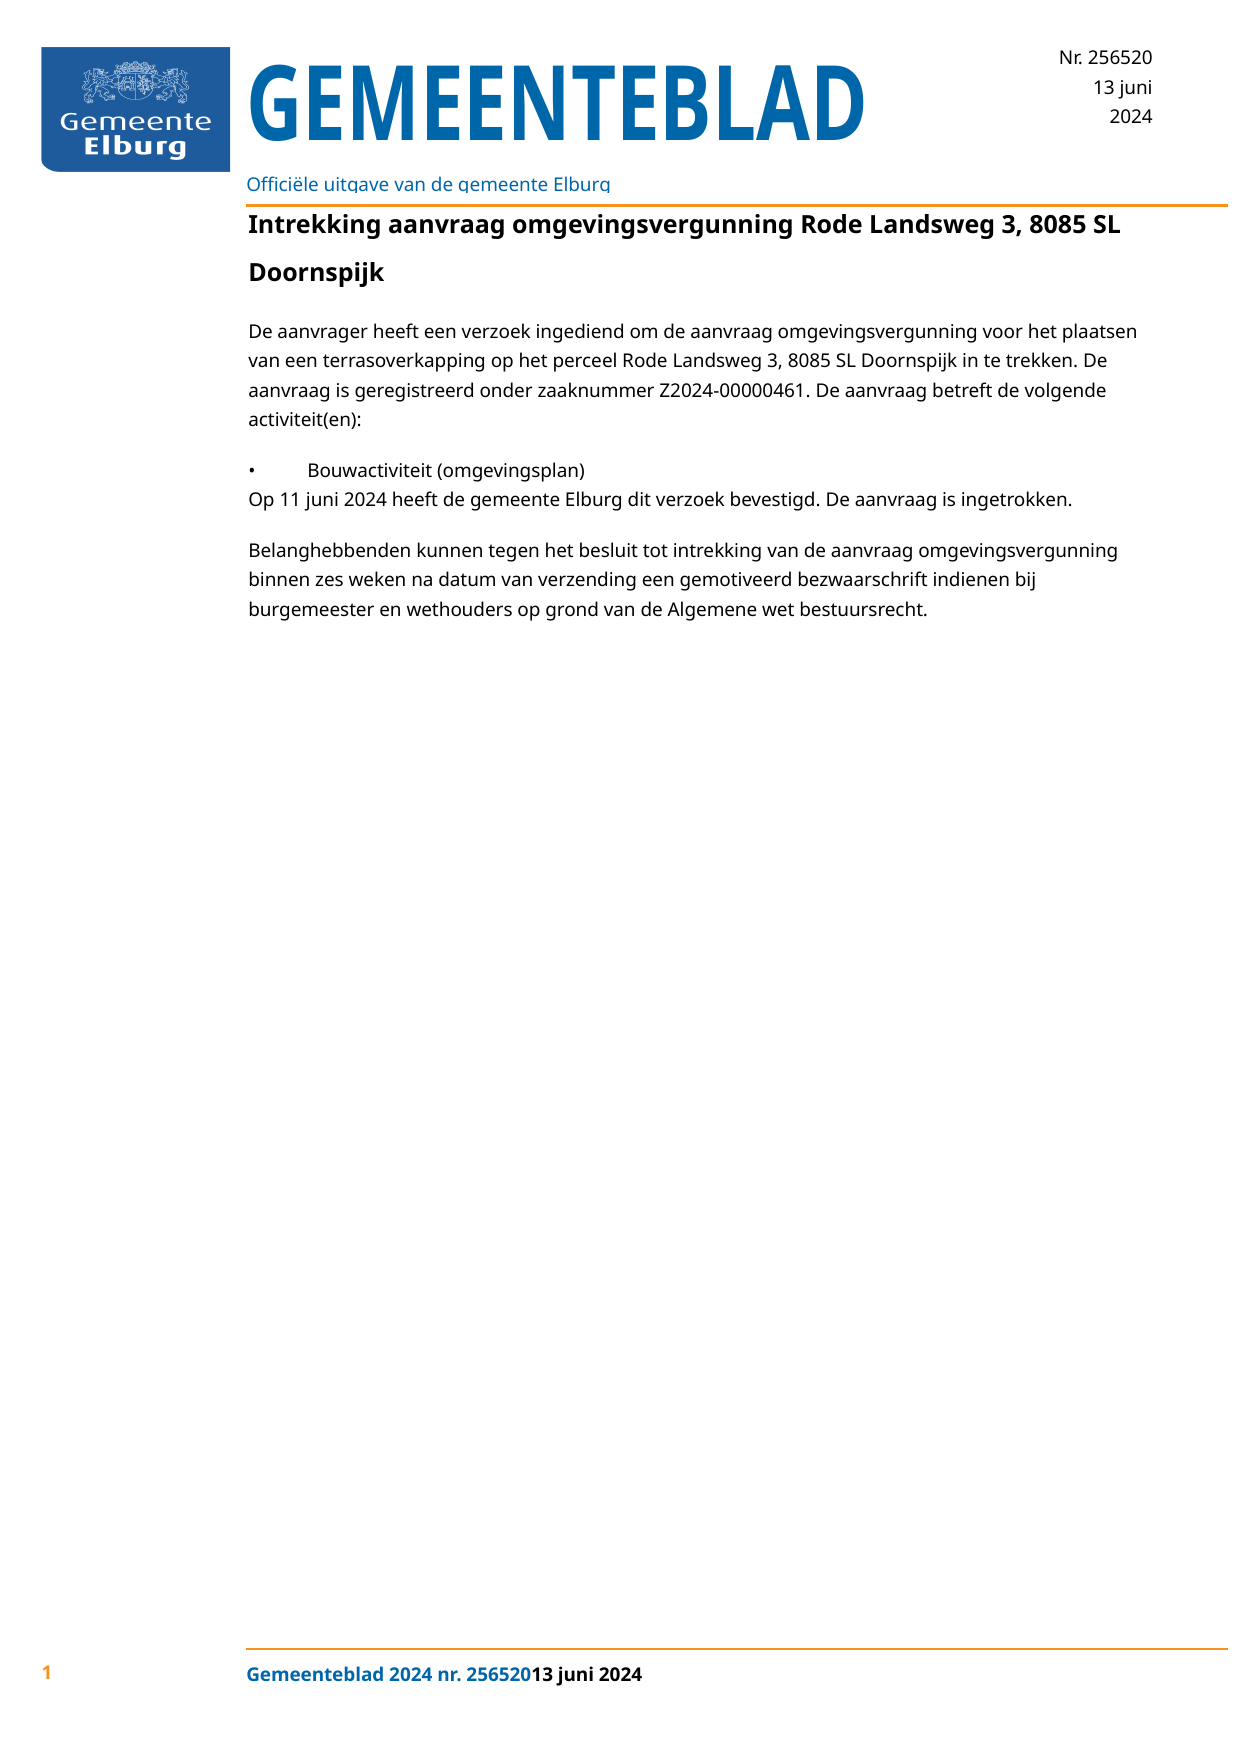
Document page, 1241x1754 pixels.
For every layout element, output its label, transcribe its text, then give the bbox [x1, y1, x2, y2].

picture [41, 47, 231, 172]
list Bouwactiviteit (omgevingsplan) [248, 457, 1152, 483]
text Belanghebbenden kunnen tegen het besluit tot intrekking van de aanvraag omgevingsvergunning binnen zes weken na datum van verzending een gemotiveerd bezwaarschrift indienen bij burgemeester en wethouders op grond van de Algemene wet bestuursrecht. [248, 537, 1152, 622]
text Op 11 juni 2024 heeft de gemeente Elburg dit verzoek bevestigd. De aanvraag is ingetrokken. [248, 487, 1152, 512]
text Intrekking aanvraag omgevingsvergunning Rode Landsweg 3, 8085 SL Doornspijk [248, 207, 1152, 288]
text De aanvrager heeft een verzoek ingediend om de aanvraag omgevingsvergunning voor het plaatsen van een terrasoverkapping op het perceel Rode Landsweg 3, 8085 SL Doornspijk in te trekken. De aanvraag is geregistreerd onder zaaknummer Z2024-00000461. De aanvraag betreft de volgende activiteit(en): [248, 318, 1152, 432]
